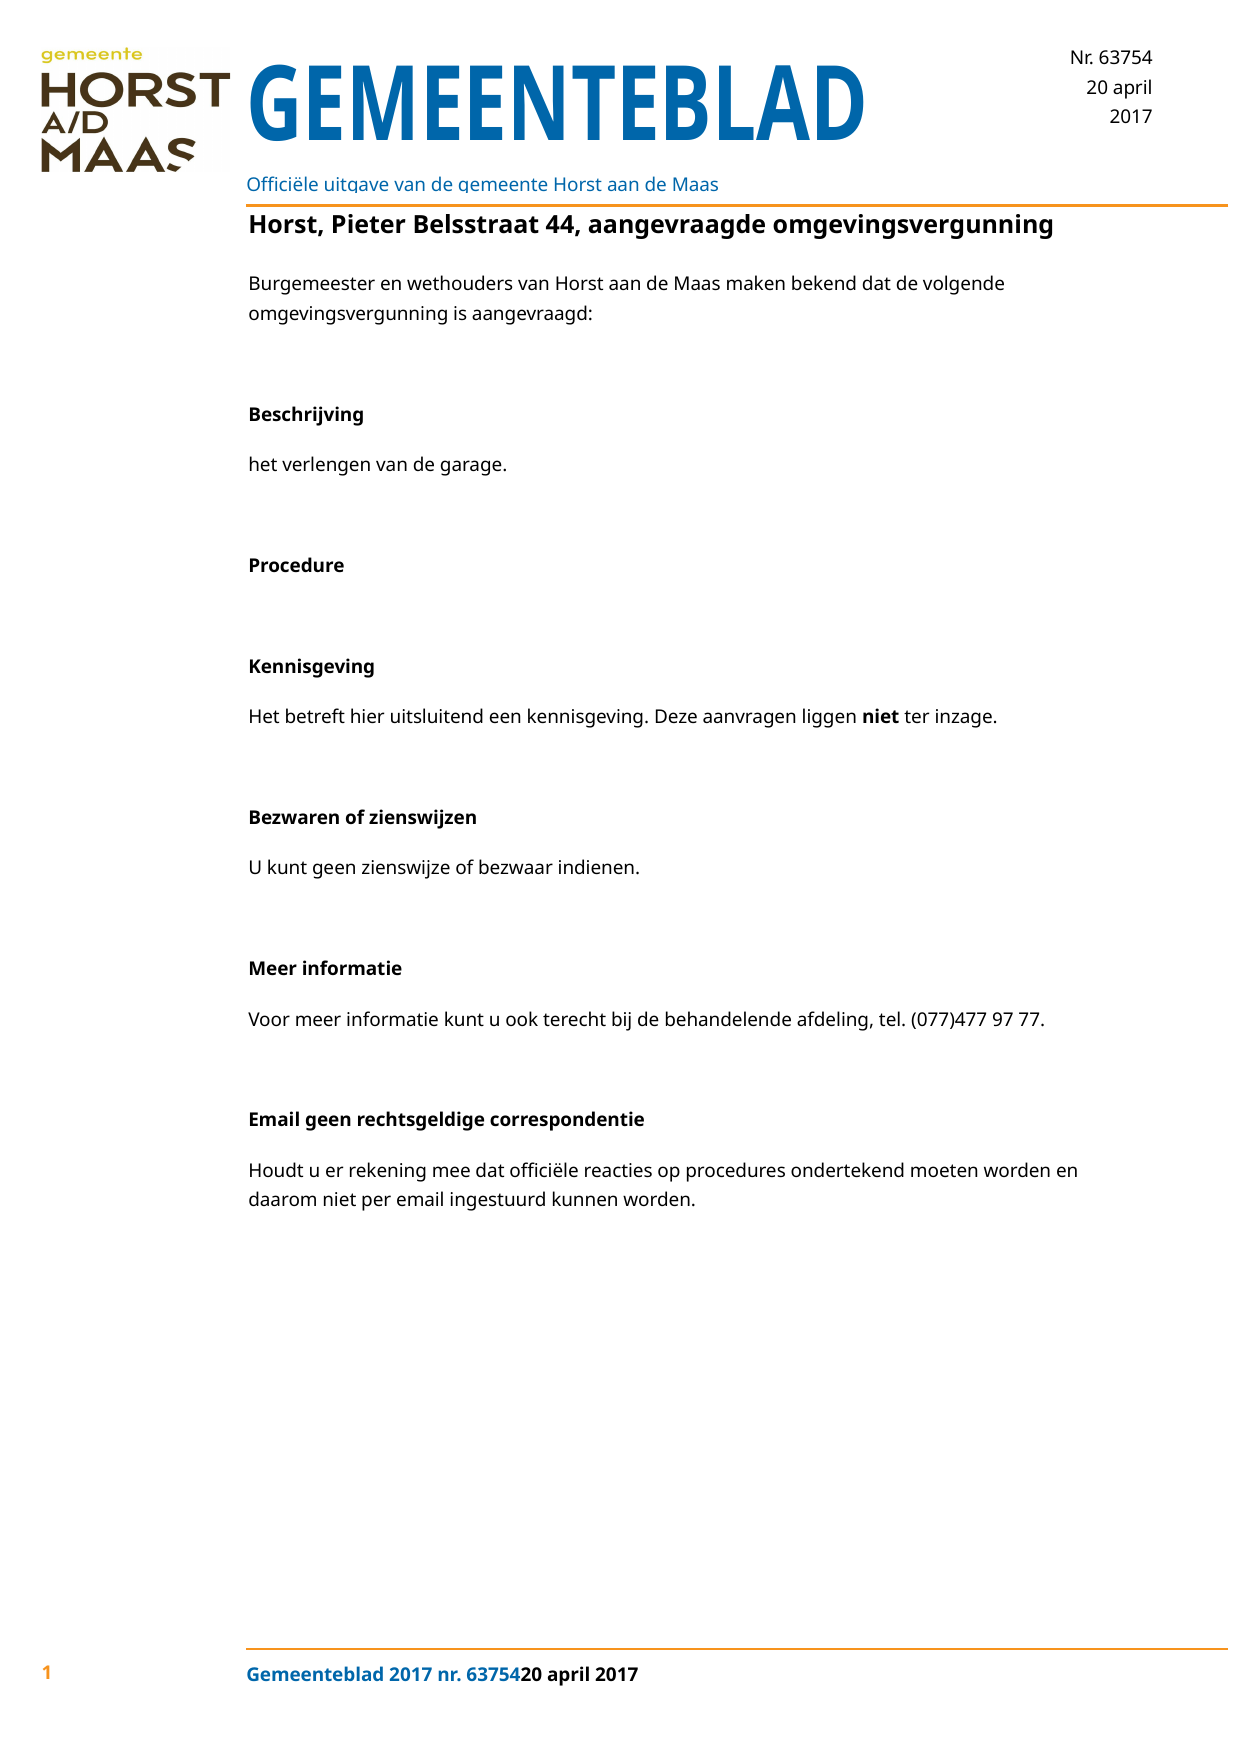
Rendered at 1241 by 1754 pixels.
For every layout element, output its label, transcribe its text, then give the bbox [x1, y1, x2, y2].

text Bezwaren of zienswijzen [248, 804, 1152, 830]
text Burgemeester en wethouders van Horst aan de Maas maken bekend dat de volgende omgevingsvergunning is aangevraagd: [248, 270, 1152, 326]
text U kunt geen zienswijze of bezwaar indienen. [248, 854, 1152, 880]
text Kennisgeving [248, 653, 1152, 678]
text het verlengen van de garage. [248, 451, 1152, 477]
text Voor meer informatie kunt u ook terecht bij de behandelende afdeling, tel. (077)477 97 77. [248, 1006, 1152, 1031]
picture [41, 47, 231, 172]
text Meer informatie [248, 955, 1152, 981]
text Horst, Pieter Belsstraat 44, aangevraagde omgevingsvergunning [248, 207, 1152, 241]
text Email geen rechtsgeldige correspondentie [248, 1107, 1152, 1132]
text Het betreft hier uitsluitend een kennisgeving. Deze aanvragen liggen niet ter inzage. [248, 703, 1152, 729]
text Procedure [248, 552, 1152, 578]
text Houdt u er rekening mee dat officiële reacties op procedures ondertekend moeten worden en daarom niet per email ingestuurd kunnen worden. [248, 1157, 1152, 1212]
text Beschrijving [248, 401, 1152, 426]
